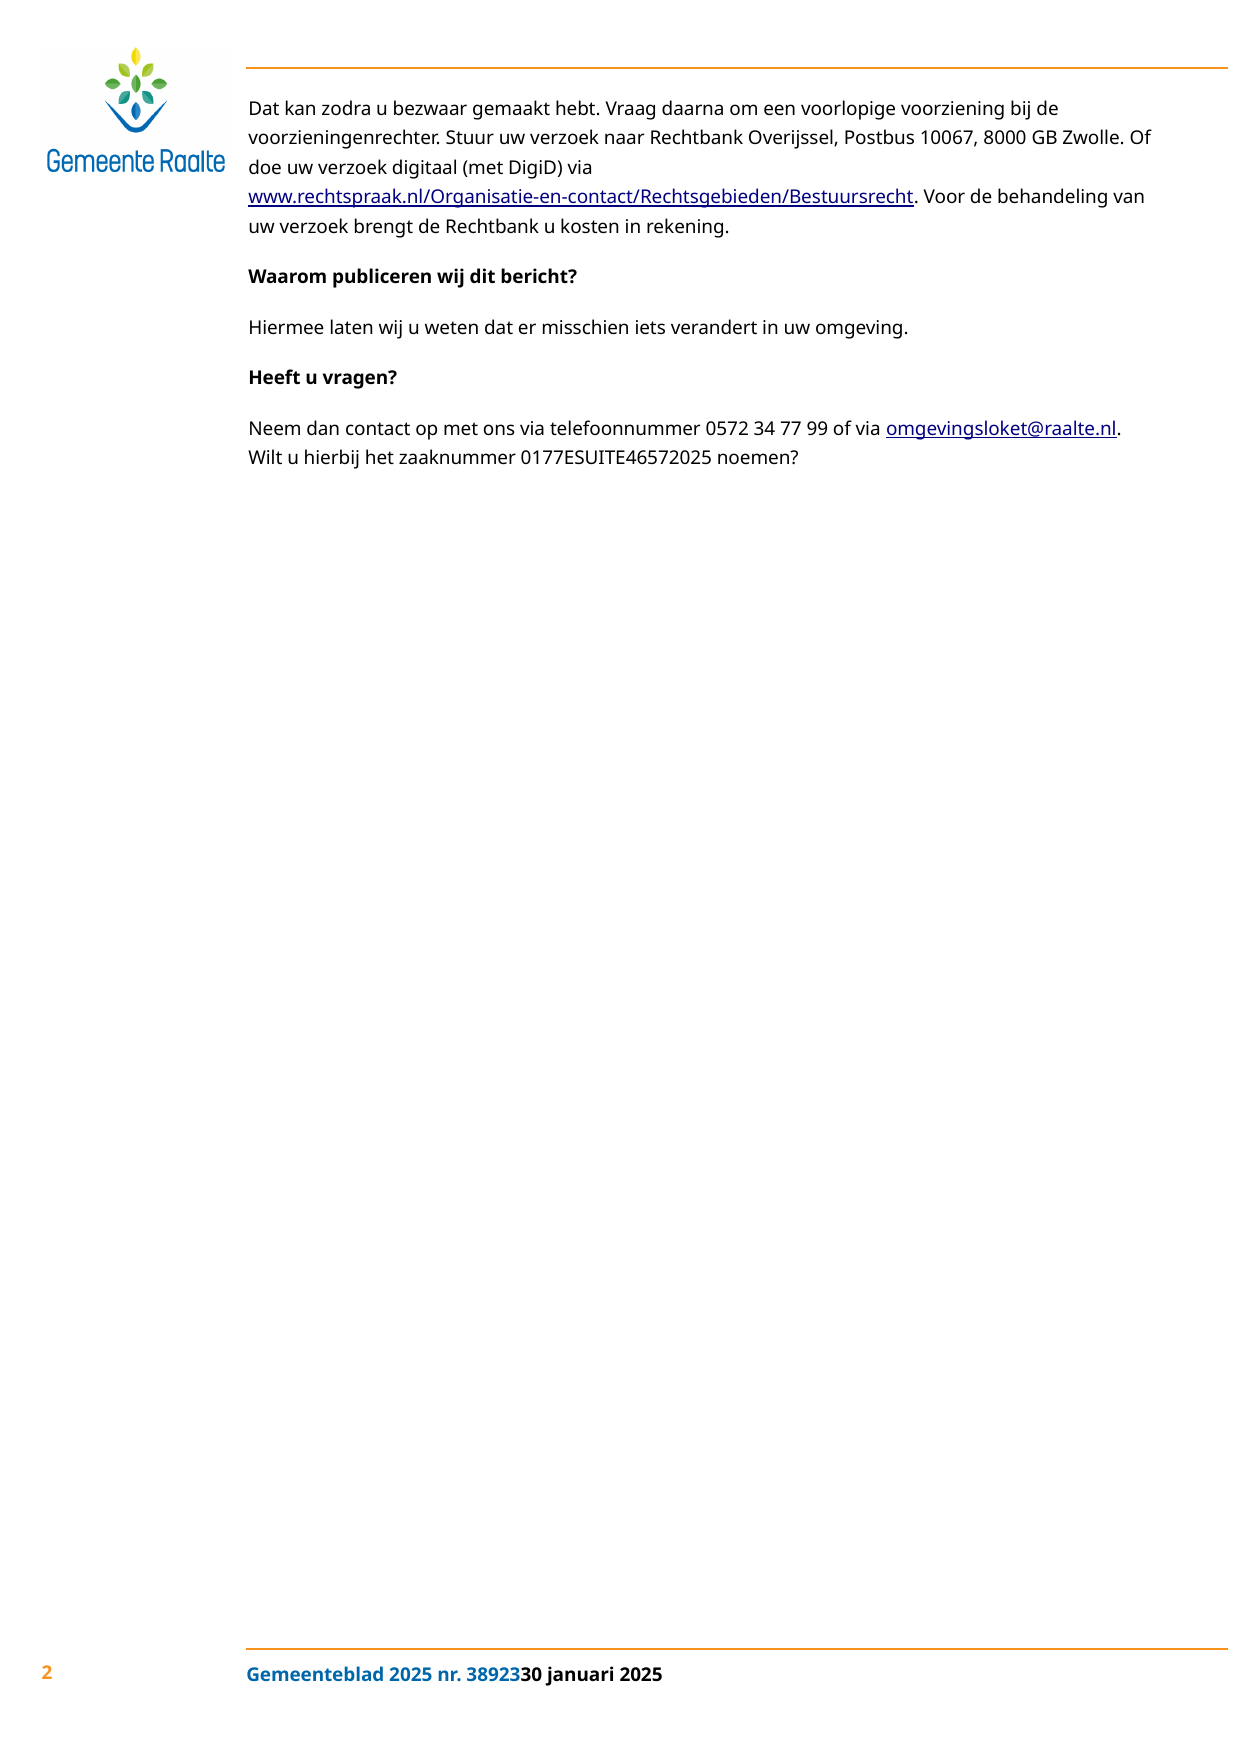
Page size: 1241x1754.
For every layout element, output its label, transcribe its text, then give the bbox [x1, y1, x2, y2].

text Neem dan contact op met ons via telefoonnummer 0572 34 77 99 of via omgevingsloket@raalte.nl. Wilt u hierbij het zaaknummer 0177ESUITE46572025 noemen? [248, 415, 1152, 470]
text Waarom publiceren wij dit bericht? [248, 263, 1152, 289]
text Dat kan zodra u bezwaar gemaakt hebt. Vraag daarna om een voorlopige voorziening bij de voorzieningenrechter. Stuur uw verzoek naar Rechtbank Overijssel, Postbus 10067, 8000 GB Zwolle. Of doe uw verzoek digitaal (met DigiD) via www.rechtspraak.nl/Organisatie-en-contact/Rechtsgebieden/Bestuursrecht. Voor de behandeling van uw verzoek brengt de Rechtbank u kosten in rekening. [248, 95, 1152, 239]
picture [41, 47, 231, 172]
text Heeft u vragen? [248, 364, 1152, 390]
text Hiermee laten wij u weten dat er misschien iets verandert in uw omgeving. [248, 314, 1152, 340]
